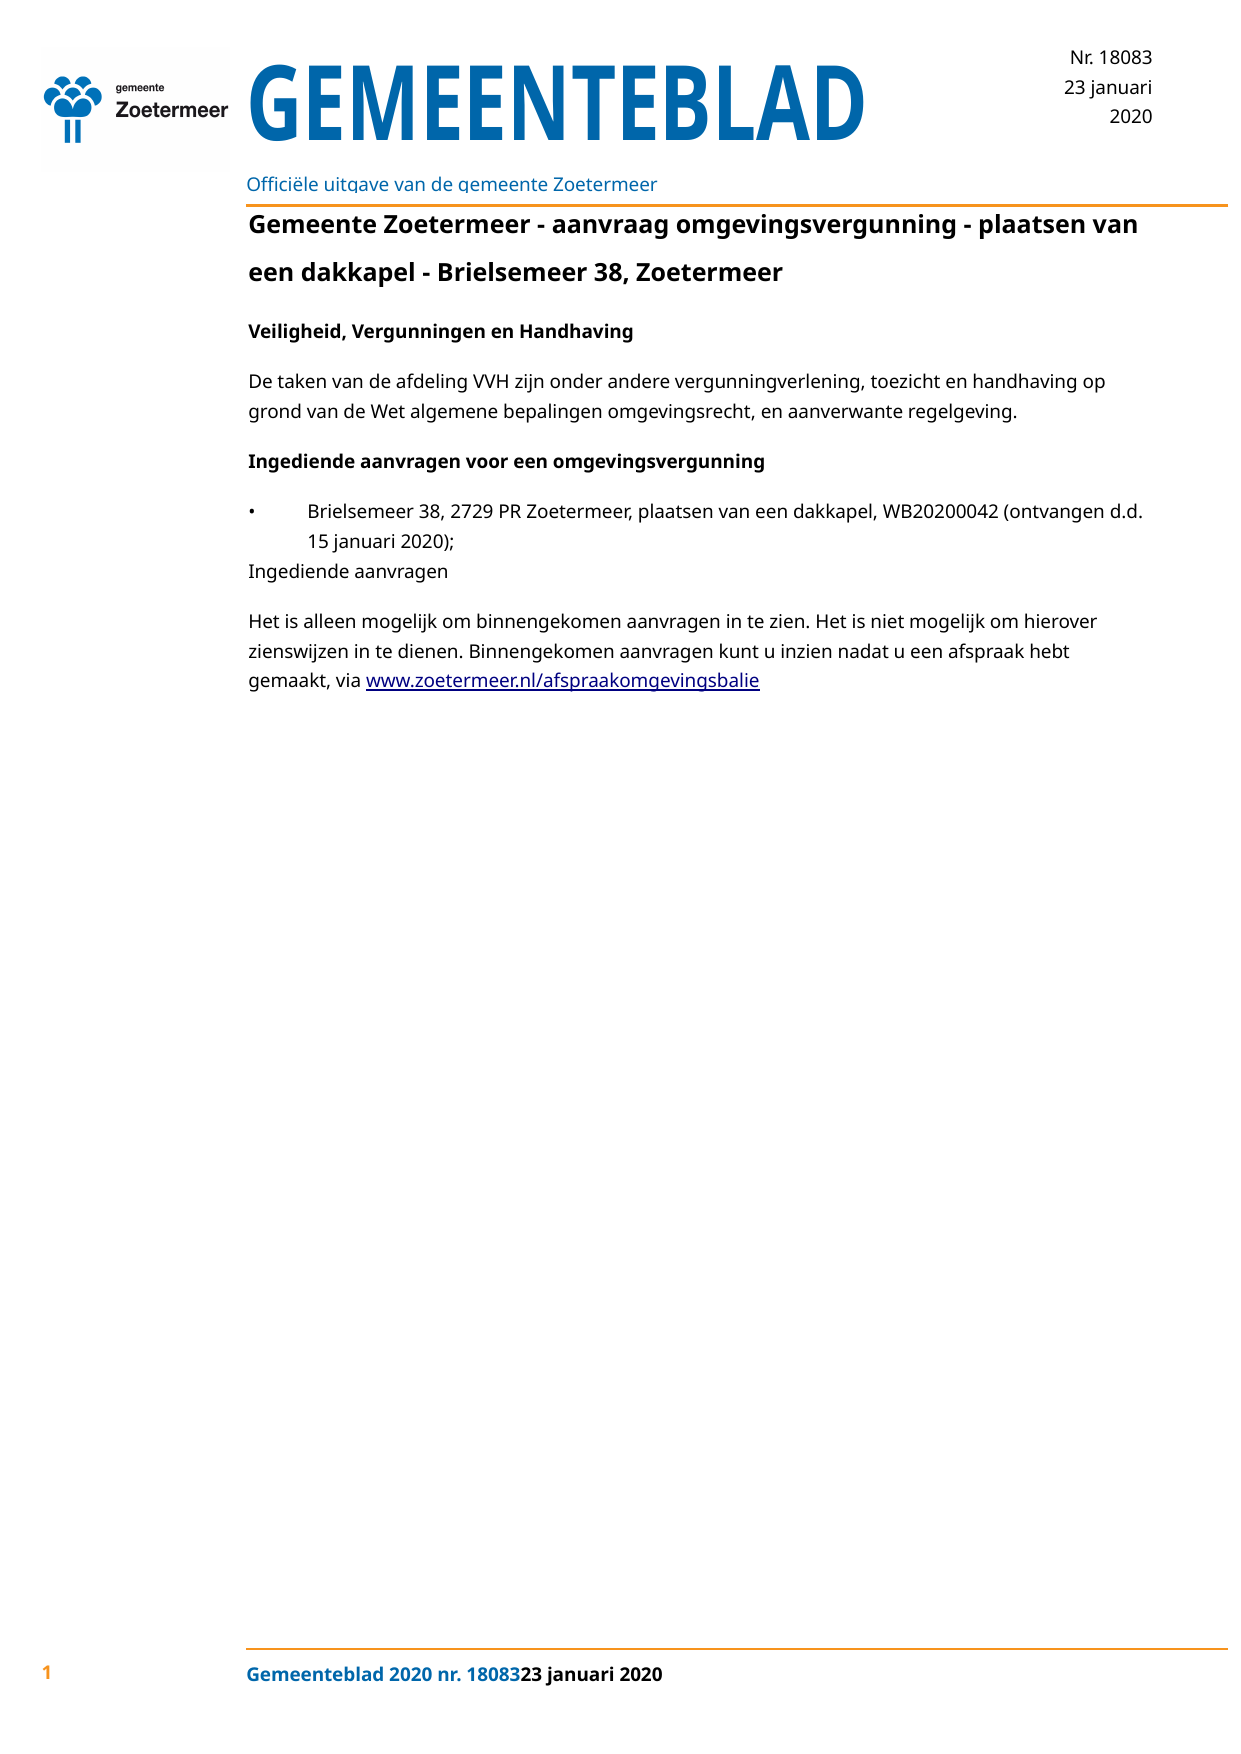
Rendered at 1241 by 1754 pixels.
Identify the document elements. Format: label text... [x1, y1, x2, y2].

text Het is alleen mogelijk om binnengekomen aanvragen in te zien. Het is niet mogelijk om hierover zienswijzen in te dienen. Binnengekomen aanvragen kunt u inzien nadat u een afspraak hebt gemaakt, via www.zoetermeer.nl/afspraakomgevingsbalie [248, 608, 1152, 693]
list Brielsemeer 38, 2729 PR Zoetermeer, plaatsen van een dakkapel, WB20200042 (ontvangen d.d. 15 januari 2020); [248, 499, 1152, 554]
text Veiligheid, Vergunningen en Handhaving [248, 318, 1152, 344]
text Ingediende aanvragen voor een omgevingsvergunning [248, 448, 1152, 474]
picture [41, 47, 231, 172]
text Ingediende aanvragen [248, 558, 1152, 584]
text De taken van de afdeling VVH zijn onder andere vergunningverlening, toezicht en handhaving op grond van de Wet algemene bepalingen omgevingsrecht, en aanverwante regelgeving. [248, 368, 1152, 424]
text Gemeente Zoetermeer - aanvraag omgevingsvergunning - plaatsen van een dakkapel - Brielsemeer 38, Zoetermeer [248, 207, 1152, 288]
